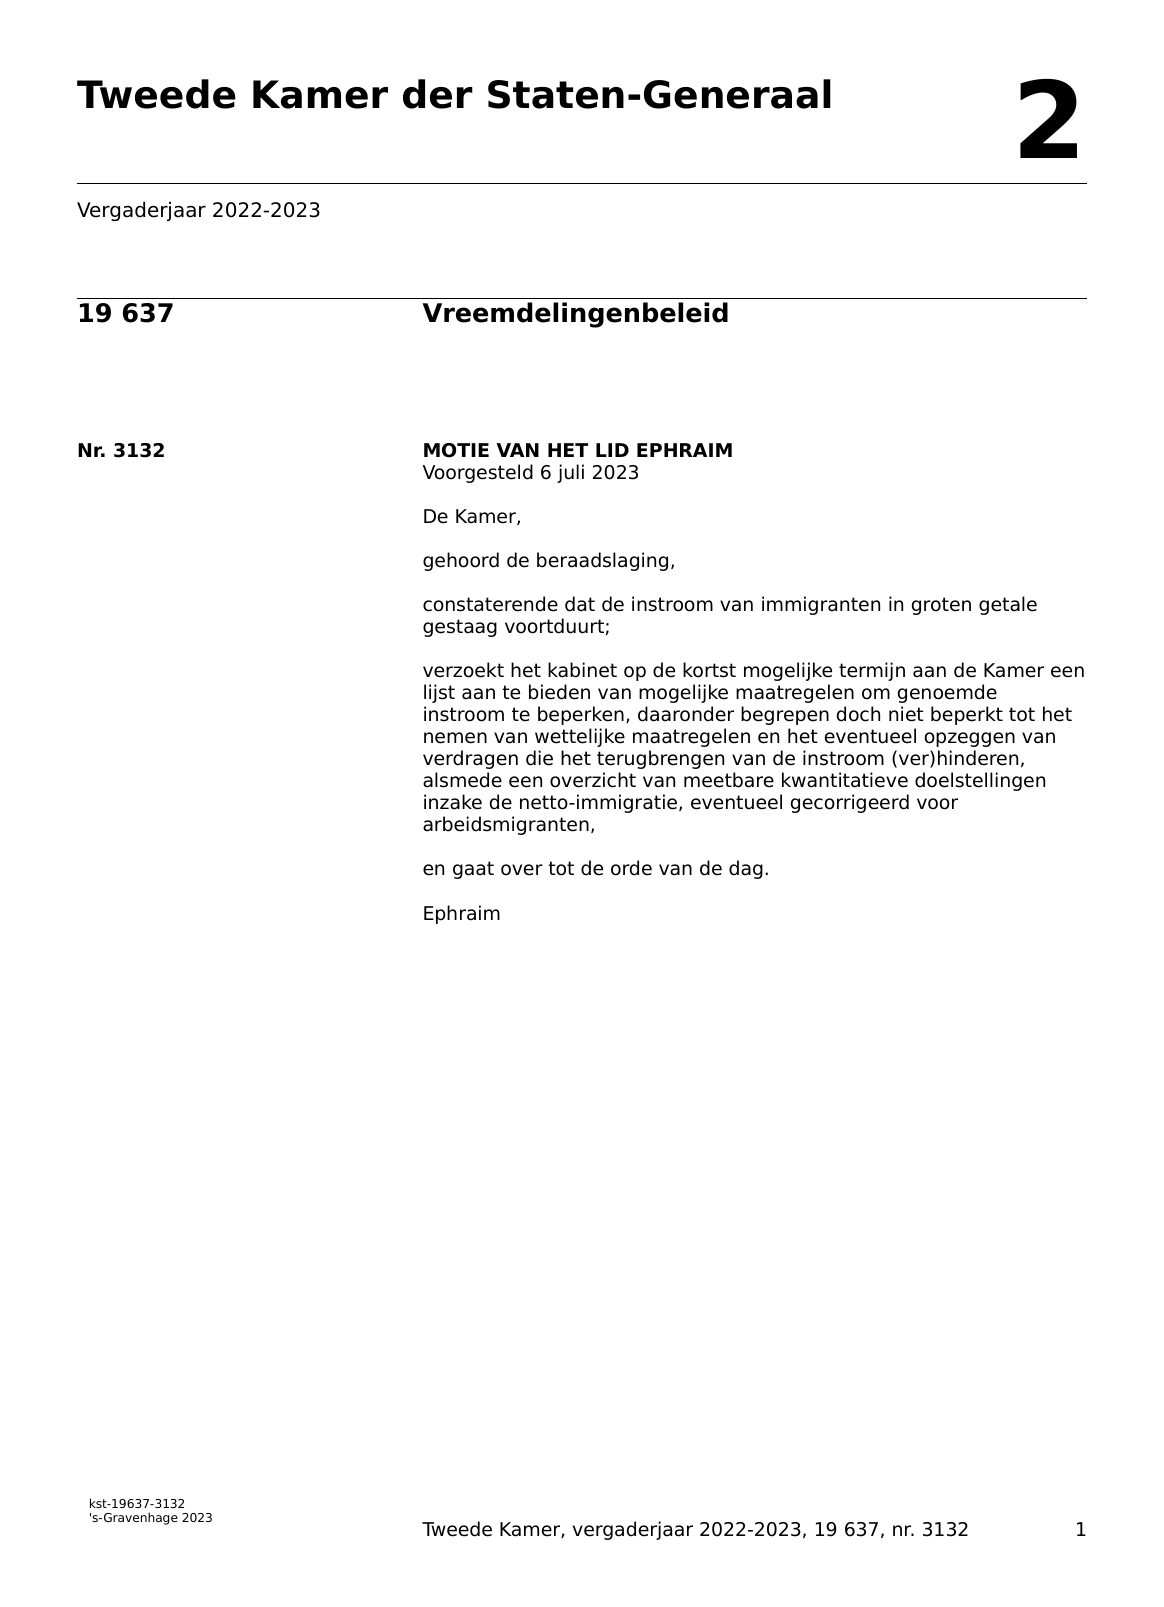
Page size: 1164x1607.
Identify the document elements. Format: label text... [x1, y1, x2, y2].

text constaterende dat de instroom van immigranten in groten getale gestaag voortduurt; [422, 594, 1087, 638]
subtitle 19 637 Vreemdelingenbeleid [77, 299, 1087, 329]
text De Kamer, [422, 506, 1087, 528]
text Voorgesteld 6 juli 2023 [422, 462, 1087, 484]
text 's-Gravenhage 2023 [88, 1511, 323, 1525]
text kst-19637-3132 [88, 1497, 323, 1511]
text Ephraim [422, 902, 1087, 924]
table_cell Vergaderjaar 2022-2023 [77, 184, 1087, 298]
table_header Tweede Kamer der Staten-Generaal [77, 59, 886, 183]
subtitle Nr. 3132 MOTIE VAN HET LID EPHRAIM [77, 440, 1087, 462]
text verzoekt het kabinet op de kortst mogelijke termijn aan de Kamer een lijst aan te bieden van mogelijke maatregelen om genoemde instroom te beperken, daaronder begrepen doch niet beperkt tot het nemen van wettelijke maatregelen en het eventueel opzeggen van verdragen die het terugbrengen van de instroom (ver)hinderen, alsmede een overzicht van meetbare kwantitatieve doelstellingen inzake de netto-immigratie, eventueel gecorrigeerd voor arbeidsmigranten, [422, 660, 1087, 836]
table_header 2 [886, 59, 1087, 183]
text gehoord de beraadslaging, [422, 550, 1087, 572]
text en gaat over tot de orde van de dag. [422, 858, 1087, 880]
